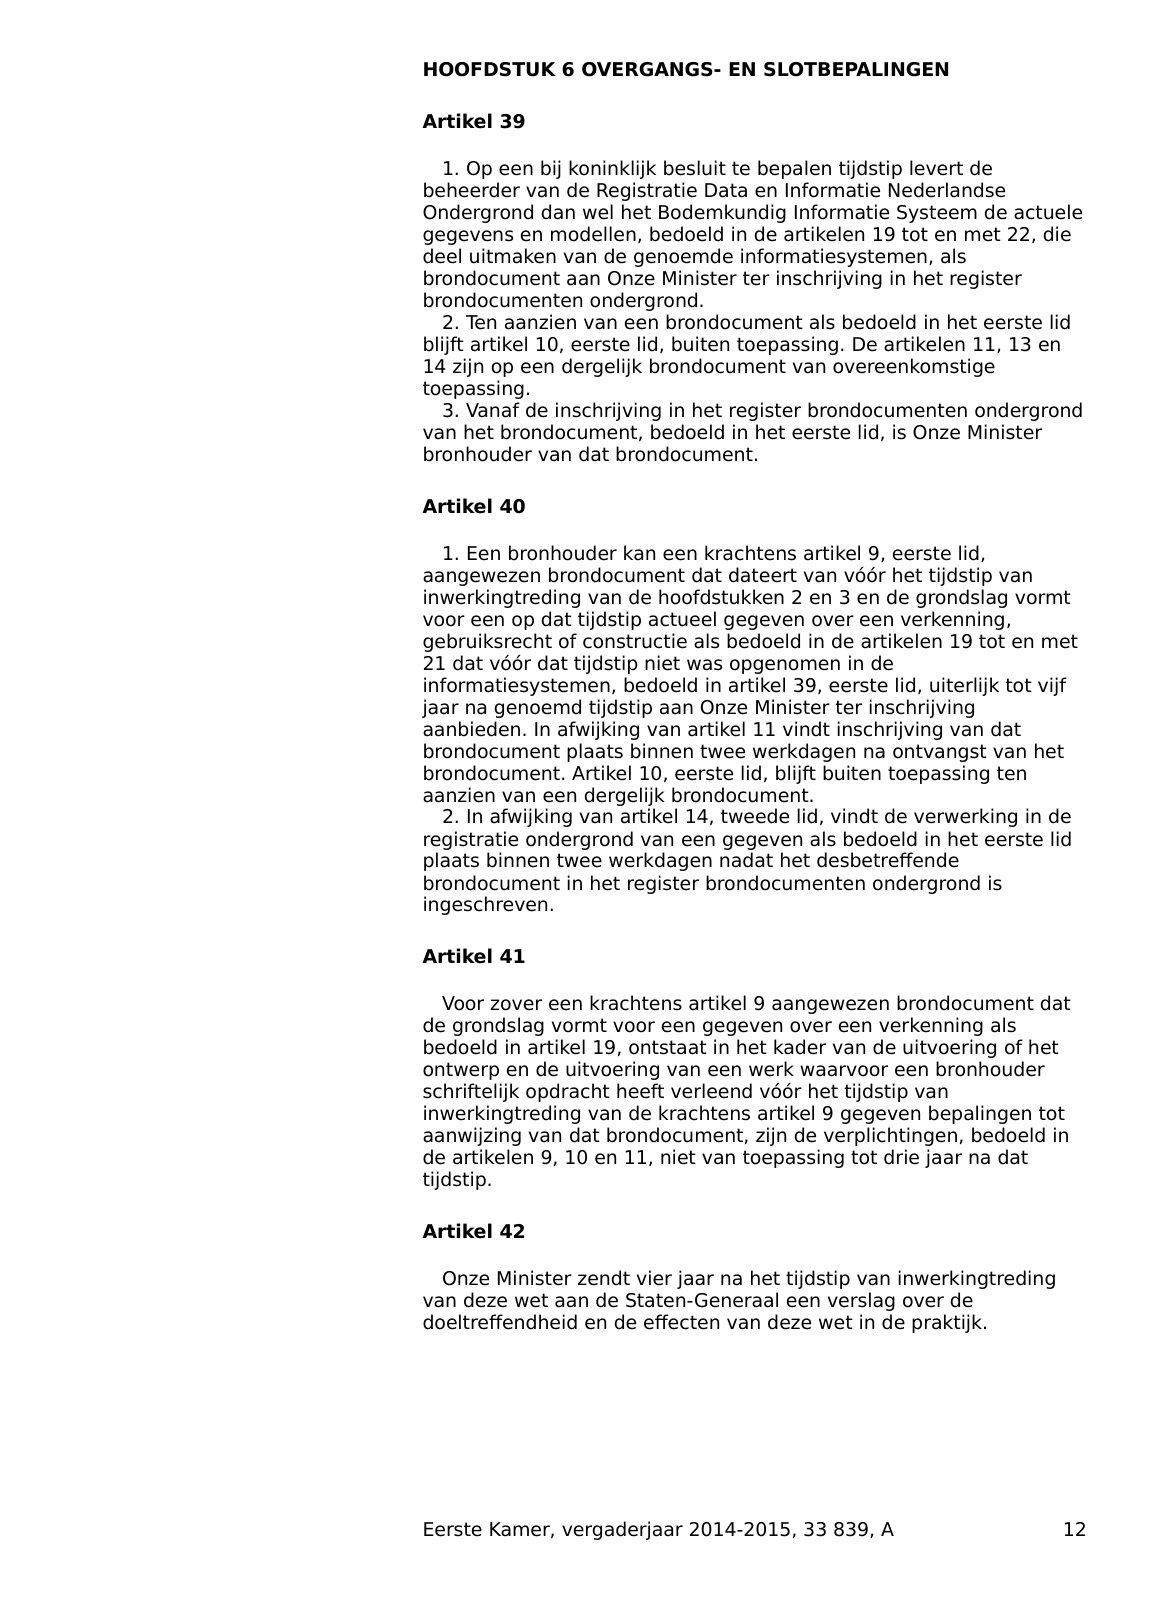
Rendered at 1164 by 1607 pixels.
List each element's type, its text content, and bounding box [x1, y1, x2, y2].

text 3. Vanaf de inschrijving in het register brondocumenten ondergrond van het brondocument, bedoeld in het eerste lid, is Onze Minister bronhouder van dat brondocument. [422, 400, 1087, 466]
text 2. Ten aanzien van een brondocument als bedoeld in het eerste lid blijft artikel 10, eerste lid, buiten toepassing. De artikelen 11, 13 en 14 zijn op een dergelijk brondocument van overeenkomstige toepassing. [422, 312, 1087, 400]
text 2. In afwijking van artikel 14, tweede lid, vindt de verwerking in de registratie ondergrond van een gegeven als bedoeld in het eerste lid plaats binnen twee werkdagen nadat het desbetreffende brondocument in het register brondocumenten ondergrond is ingeschreven. [422, 806, 1087, 916]
subtitle Artikel 41 [422, 946, 1087, 968]
text 1. Een bronhouder kan een krachtens artikel 9, eerste lid, aangewezen brondocument dat dateert van vóór het tijdstip van inwerkingtreding van de hoofdstukken 2 en 3 en de grondslag vormt voor een op dat tijdstip actueel gegeven over een verkenning, gebruiksrecht of constructie als bedoeld in de artikelen 19 tot en met 21 dat vóór dat tijdstip niet was opgenomen in de informatiesystemen, bedoeld in artikel 39, eerste lid, uiterlijk tot vijf jaar na genoemd tijdstip aan Onze Minister ter inschrijving aanbieden. In afwijking van artikel 11 vindt inschrijving van dat brondocument plaats binnen twee werkdagen na ontvangst van het brondocument. Artikel 10, eerste lid, blijft buiten toepassing ten aanzien van een dergelijk brondocument. [422, 543, 1087, 806]
text Onze Minister zendt vier jaar na het tijdstip van inwerkingtreding van deze wet aan de Staten-Generaal een verslag over de doeltreffendheid en de effecten van deze wet in de praktijk. [422, 1268, 1087, 1334]
text 1. Op een bij koninklijk besluit te bepalen tijdstip levert de beheerder van de Registratie Data en Informatie Nederlandse Ondergrond dan wel het Bodemkundig Informatie Systeem de actuele gegevens en modellen, bedoeld in de artikelen 19 tot en met 22, die deel uitmaken van de genoemde informatiesystemen, als brondocument aan Onze Minister ter inschrijving in het register brondocumenten ondergrond. [422, 158, 1087, 312]
subtitle Artikel 42 [422, 1221, 1087, 1243]
subtitle Artikel 39 [422, 111, 1087, 133]
subtitle HOOFDSTUK 6 OVERGANGS- EN SLOTBEPALINGEN [422, 59, 1087, 81]
text Voor zover een krachtens artikel 9 aangewezen brondocument dat de grondslag vormt voor een gegeven over een verkenning als bedoeld in artikel 19, ontstaat in het kader van de uitvoering of het ontwerp en de uitvoering van een werk waarvoor een bronhouder schriftelijk opdracht heeft verleend vóór het tijdstip van inwerkingtreding van de krachtens artikel 9 gegeven bepalingen tot aanwijzing van dat brondocument, zijn de verplichtingen, bedoeld in de artikelen 9, 10 en 11, niet van toepassing tot drie jaar na dat tijdstip. [422, 993, 1087, 1191]
subtitle Artikel 40 [422, 496, 1087, 518]
